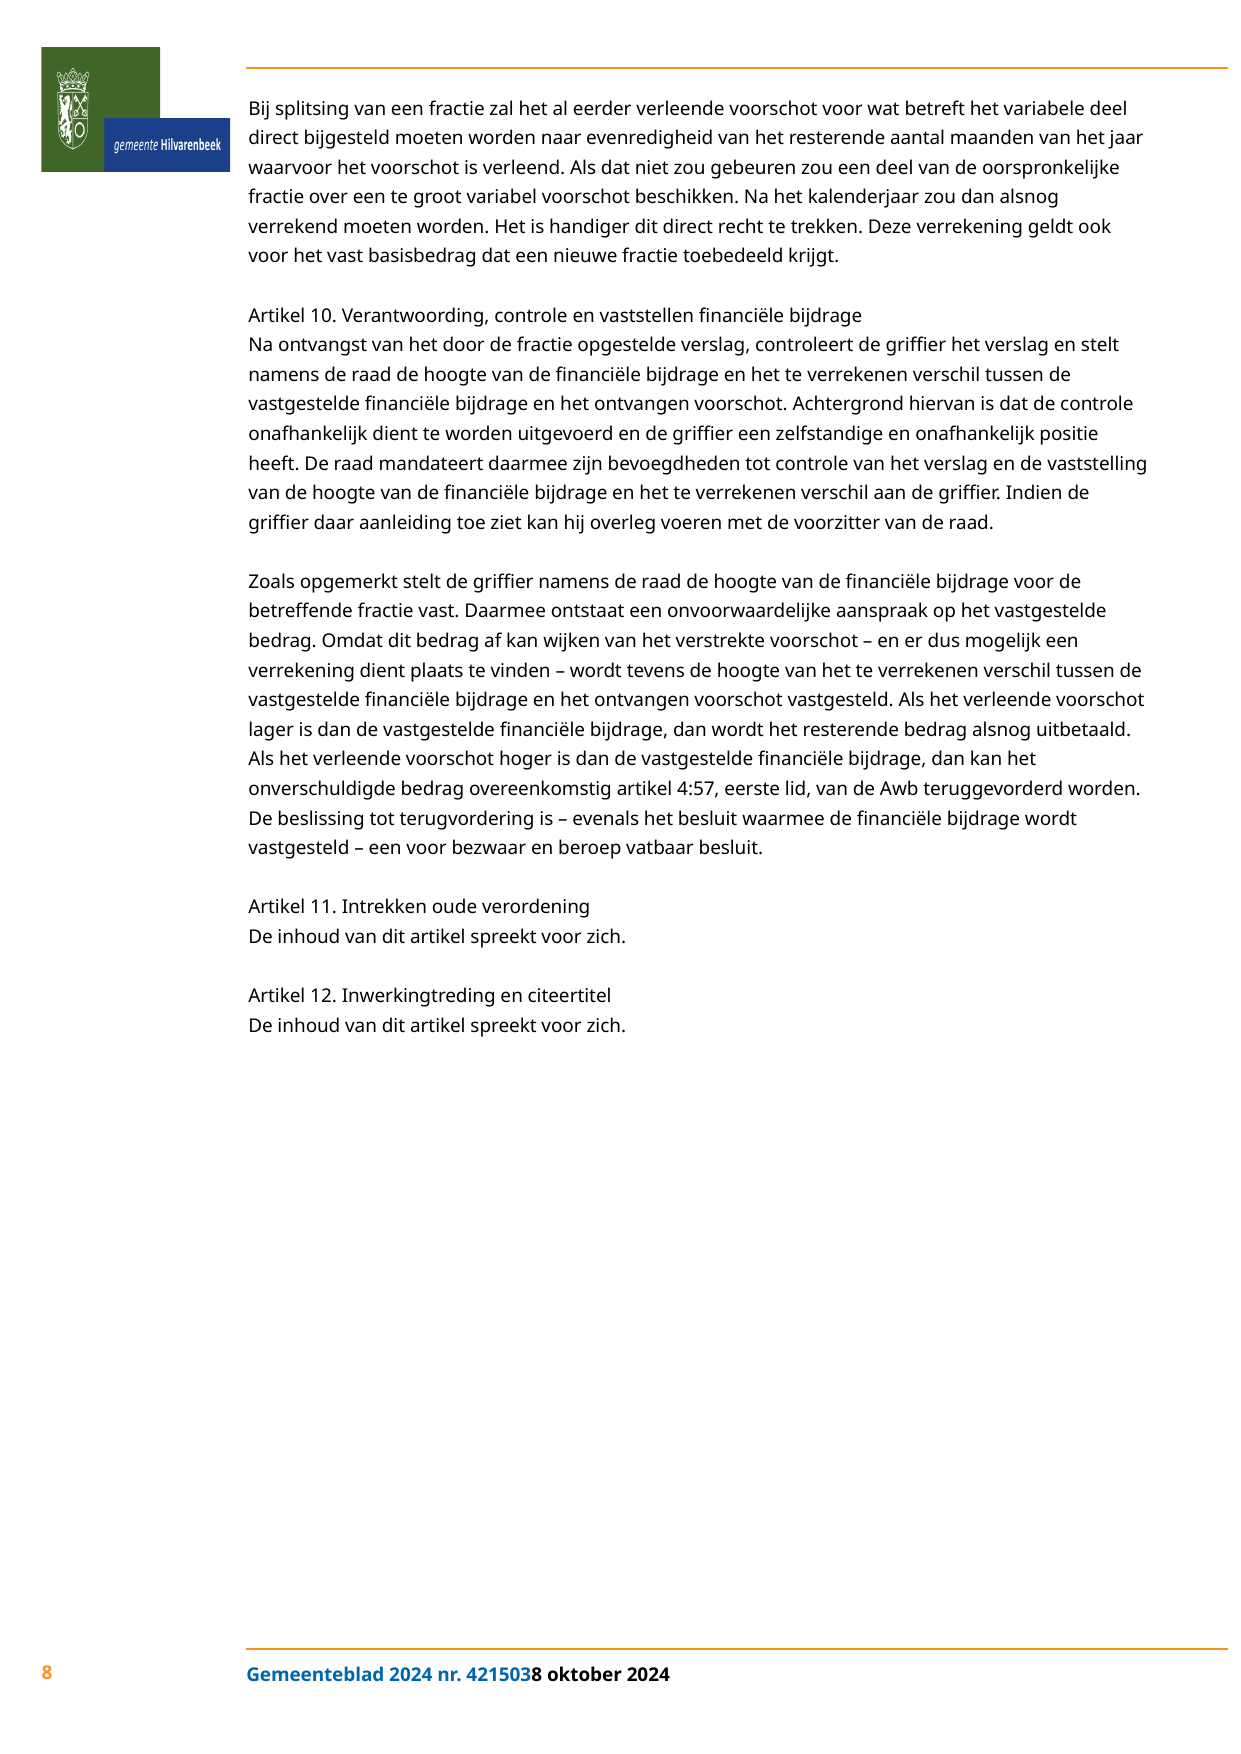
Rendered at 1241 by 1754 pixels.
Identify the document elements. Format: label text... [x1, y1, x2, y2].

text De inhoud van dit artikel spreekt voor zich. [248, 1012, 1152, 1038]
text De inhoud van dit artikel spreekt voor zich. [248, 923, 1152, 949]
text Artikel 12. Inwerkingtreding en citeertitel [248, 982, 1152, 1008]
text Na ontvangst van het door de fractie opgestelde verslag, controleert de griffier het verslag en stelt namens de raad de hoogte van de financiële bijdrage en het te verrekenen verschil tussen de vastgestelde financiële bijdrage en het ontvangen voorschot. Achtergrond hiervan is dat de controle onafhankelijk dient te worden uitgevoerd en de griffier een zelfstandige en onafhankelijk positie heeft. De raad mandateert daarmee zijn bevoegdheden tot controle van het verslag en de vaststelling van de hoogte van de financiële bijdrage en het te verrekenen verschil aan de griffier. Indien de griffier daar aanleiding toe ziet kan hij overleg voeren met de voorzitter van de raad. [248, 331, 1152, 535]
picture [41, 47, 231, 172]
text Artikel 11. Intrekken oude verordening [248, 893, 1152, 919]
text Zoals opgemerkt stelt de griffier namens de raad de hoogte van de financiële bijdrage voor de betreffende fractie vast. Daarmee ontstaat een onvoorwaardelijke aanspraak op het vastgestelde bedrag. Omdat dit bedrag af kan wijken van het verstrekte voorschot – en er dus mogelijk een verrekening dient plaats te vinden – wordt tevens de hoogte van het te verrekenen verschil tussen de vastgestelde financiële bijdrage en het ontvangen voorschot vastgesteld. Als het verleende voorschot lager is dan de vastgestelde financiële bijdrage, dan wordt het resterende bedrag alsnog uitbetaald. Als het verleende voorschot hoger is dan de vastgestelde financiële bijdrage, dan kan het onverschuldigde bedrag overeenkomstig artikel 4:57, eerste lid, van de Awb teruggevorderd worden. De beslissing tot terugvordering is – evenals het besluit waarmee de financiële bijdrage wordt vastgesteld – een voor bezwaar en beroep vatbaar besluit. [248, 568, 1152, 860]
text Bij splitsing van een fractie zal het al eerder verleende voorschot voor wat betreft het variabele deel direct bijgesteld moeten worden naar evenredigheid van het resterende aantal maanden van het jaar waarvoor het voorschot is verleend. Als dat niet zou gebeuren zou een deel van de oorspronkelijke fractie over een te groot variabel voorschot beschikken. Na het kalenderjaar zou dan alsnog verrekend moeten worden. Het is handiger dit direct recht te trekken. Deze verrekening geldt ook voor het vast basisbedrag dat een nieuwe fractie toebedeeld krijgt. [248, 95, 1152, 268]
text Artikel 10. Verantwoording, controle en vaststellen financiële bijdrage [248, 302, 1152, 328]
